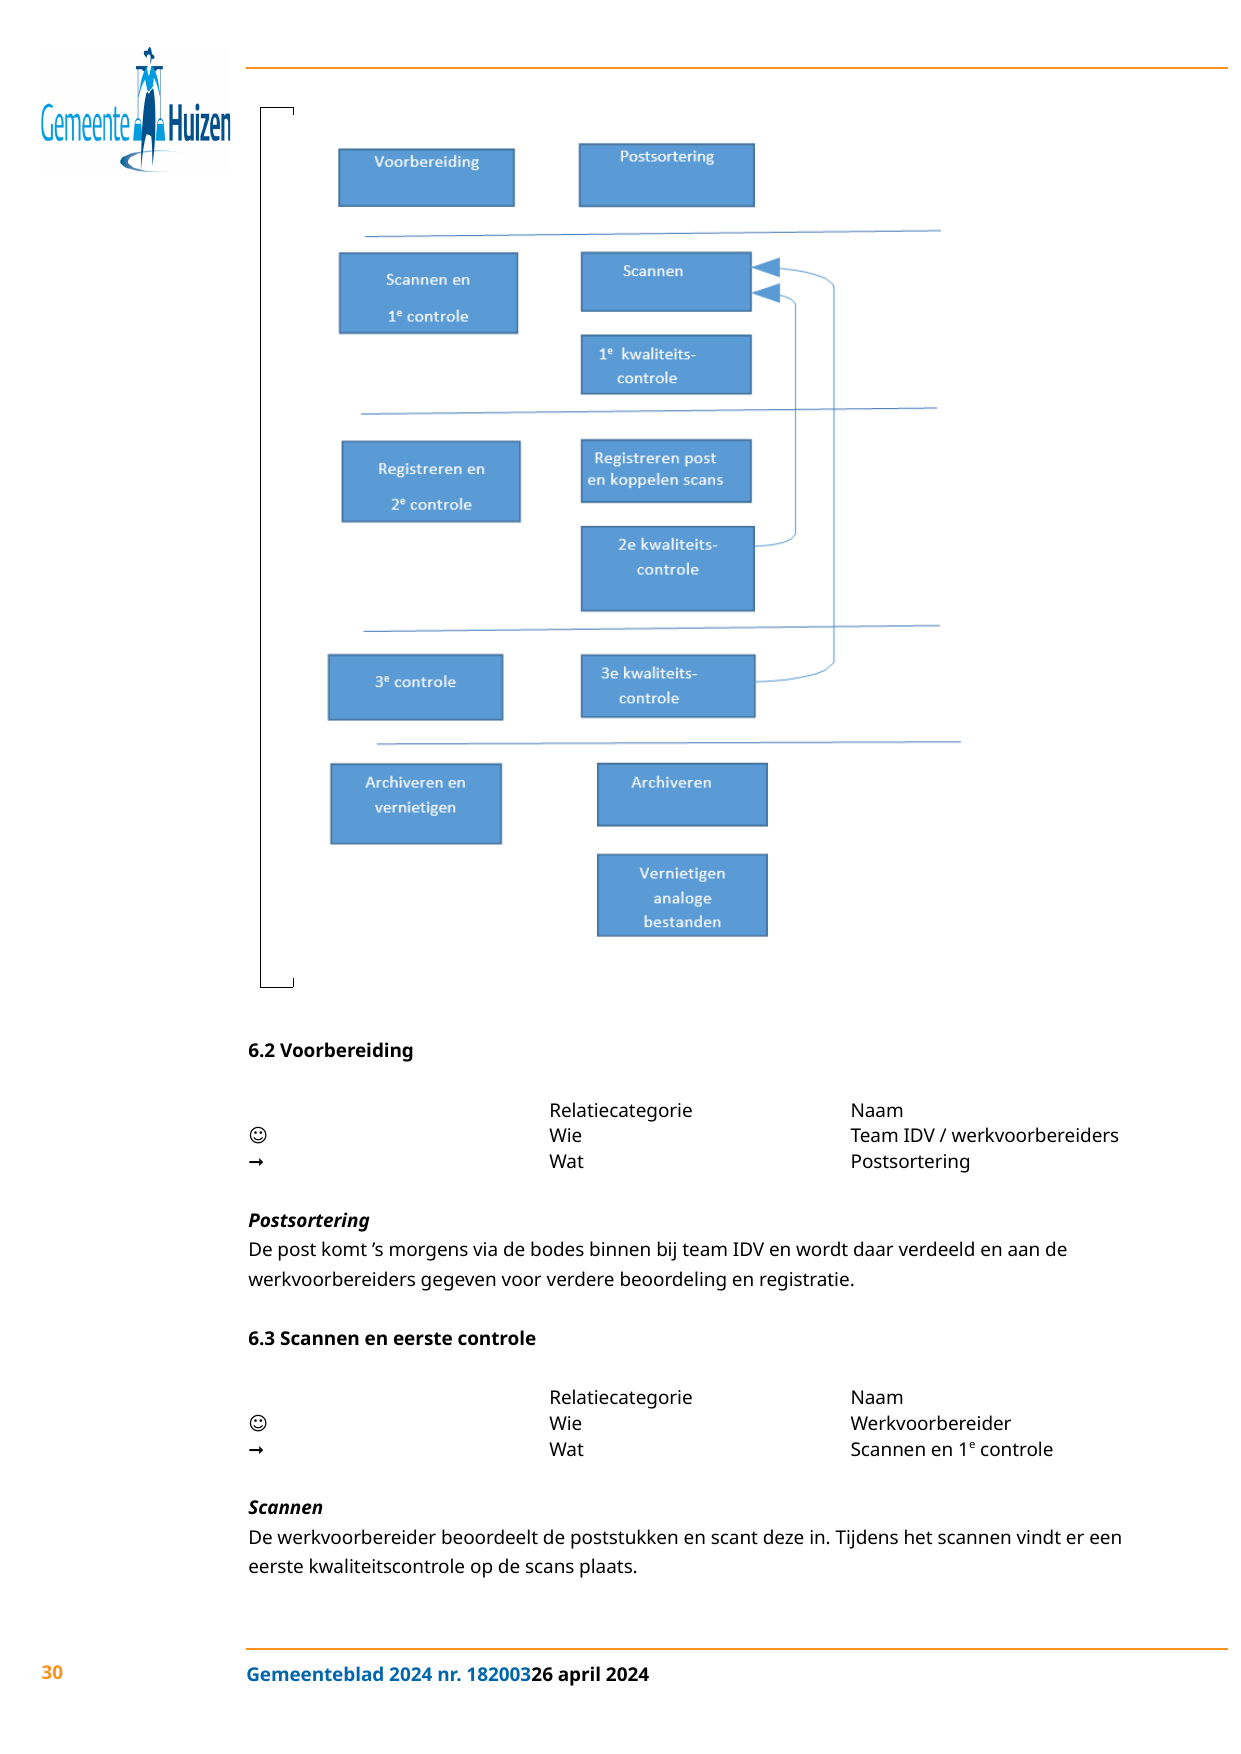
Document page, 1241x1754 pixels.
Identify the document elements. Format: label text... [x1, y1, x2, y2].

table_header [248, 1385, 549, 1410]
table_cell Wat [549, 1436, 850, 1462]
text De post komt ’s morgens via de bodes binnen bij team IDV en wordt daar verdeeld en aan de werkvoorbereiders gegeven voor verdere beoordeling en registratie. [248, 1237, 1152, 1292]
picture [268, 115, 978, 978]
table_cell ➞ [248, 1436, 549, 1462]
table_header Relatiecategorie [549, 1097, 850, 1123]
text 6.3 Scannen en eerste controle [248, 1325, 1152, 1351]
table_cell Werkvoorbereider [850, 1410, 1152, 1436]
table_cell ☺ [248, 1410, 549, 1436]
table_header Naam [850, 1385, 1152, 1410]
table_cell Team IDV / werkvoorbereiders [850, 1123, 1152, 1148]
table_cell ➞ [248, 1149, 549, 1174]
picture [41, 47, 231, 172]
table_cell Wie [549, 1123, 850, 1148]
table_cell Scannen en 1e controle [850, 1436, 1152, 1462]
table_cell Wat [549, 1149, 850, 1174]
table_header Naam [850, 1097, 1152, 1123]
table_cell Postsortering [850, 1149, 1152, 1174]
table_header Relatiecategorie [549, 1385, 850, 1410]
table_cell Wie [549, 1410, 850, 1436]
text Scannen [248, 1494, 1152, 1520]
table_header [248, 1097, 549, 1123]
text Postsortering [248, 1207, 1152, 1233]
text 6.2 Voorbereiding [248, 1038, 1152, 1063]
text De werkvoorbereider beoordeelt de poststukken en scant deze in. Tijdens het scannen vindt er een eerste kwaliteitscontrole op de scans plaats. [248, 1524, 1152, 1579]
table_cell ☺ [248, 1123, 549, 1148]
